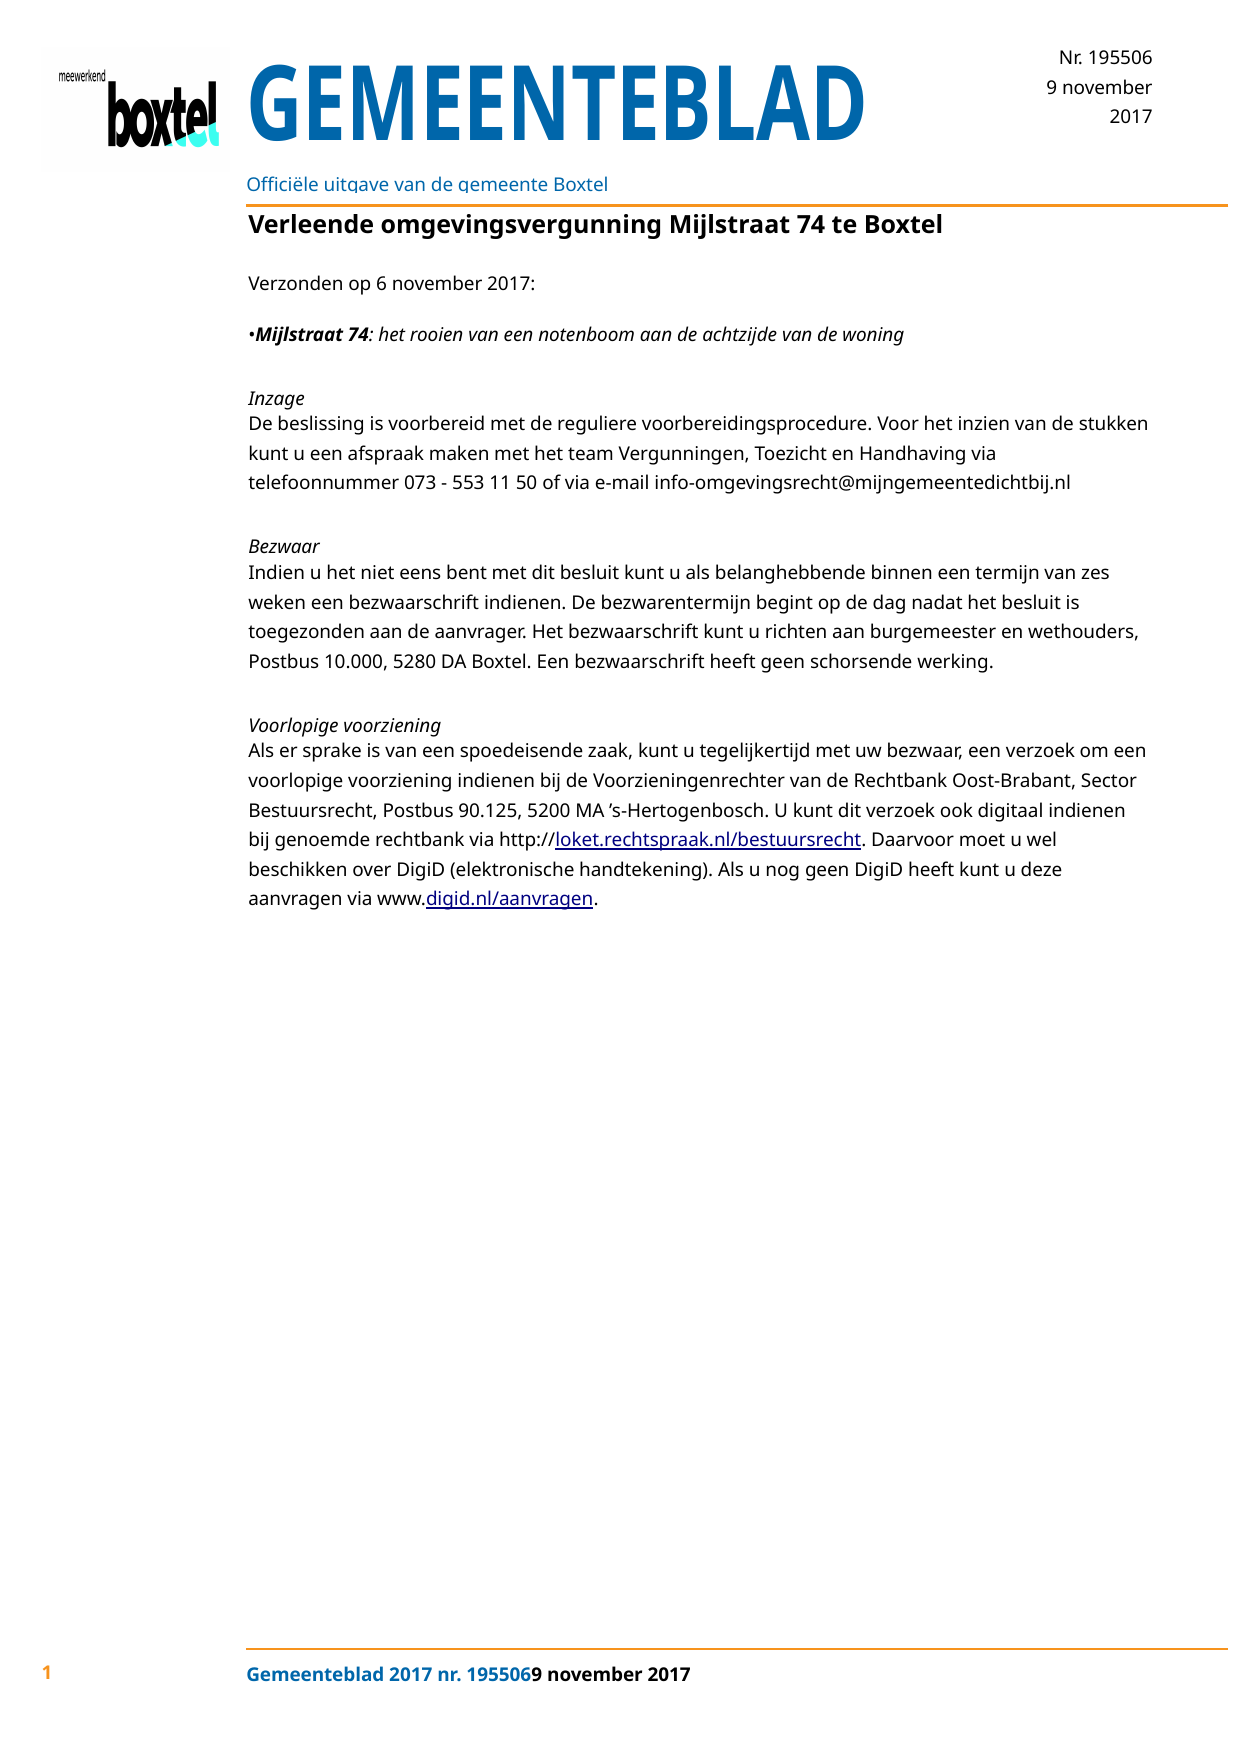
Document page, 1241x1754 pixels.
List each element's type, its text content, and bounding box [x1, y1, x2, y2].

text Verleende omgevingsvergunning Mijlstraat 74 te Boxtel [248, 207, 1152, 241]
text Voorlopige voorziening [248, 712, 1152, 738]
text Indien u het niet eens bent met dit besluit kunt u als belanghebbende binnen een termijn van zes weken een bezwaarschrift indienen. De bezwarentermijn begint op de dag nadat het besluit is toegezonden aan de aanvrager. Het bezwaarschrift kunt u richten aan burgemeester en wethouders, Postbus 10.000, 5280 DA Boxtel. Een bezwaarschrift heeft geen schorsende werking. [248, 559, 1152, 674]
text Als er sprake is van een spoedeisende zaak, kunt u tegelijkertijd met uw bezwaar, een verzoek om een voorlopige voorziening indienen bij de Voorzieningenrechter van de Rechtbank Oost-Brabant, Sector Bestuursrecht, Postbus 90.125, 5200 MA ’s-Hertogenbosch. U kunt dit verzoek ook digitaal indienen bij genoemde rechtbank via http://loket.rechtspraak.nl/bestuursrecht. Daarvoor moet u wel beschikken over DigiD (elektronische handtekening). Als u nog geen DigiD heeft kunt u deze aanvragen via www.digid.nl/aanvragen. [248, 738, 1152, 911]
text •Mijlstraat 74: het rooien van een notenboom aan de achtzijde van de woning [248, 321, 1152, 346]
picture [41, 47, 231, 172]
text Inzage [248, 385, 1152, 410]
text De beslissing is voorbereid met de reguliere voorbereidingsprocedure. Voor het inzien van de stukken kunt u een afspraak maken met het team Vergunningen, Toezicht en Handhaving via telefoonnummer 073 - 553 11 50 of via e-mail info-omgevingsrecht@mijngemeentedichtbij.nl [248, 410, 1152, 495]
text Verzonden op 6 november 2017: [248, 270, 1152, 296]
text Bezwaar [248, 533, 1152, 559]
